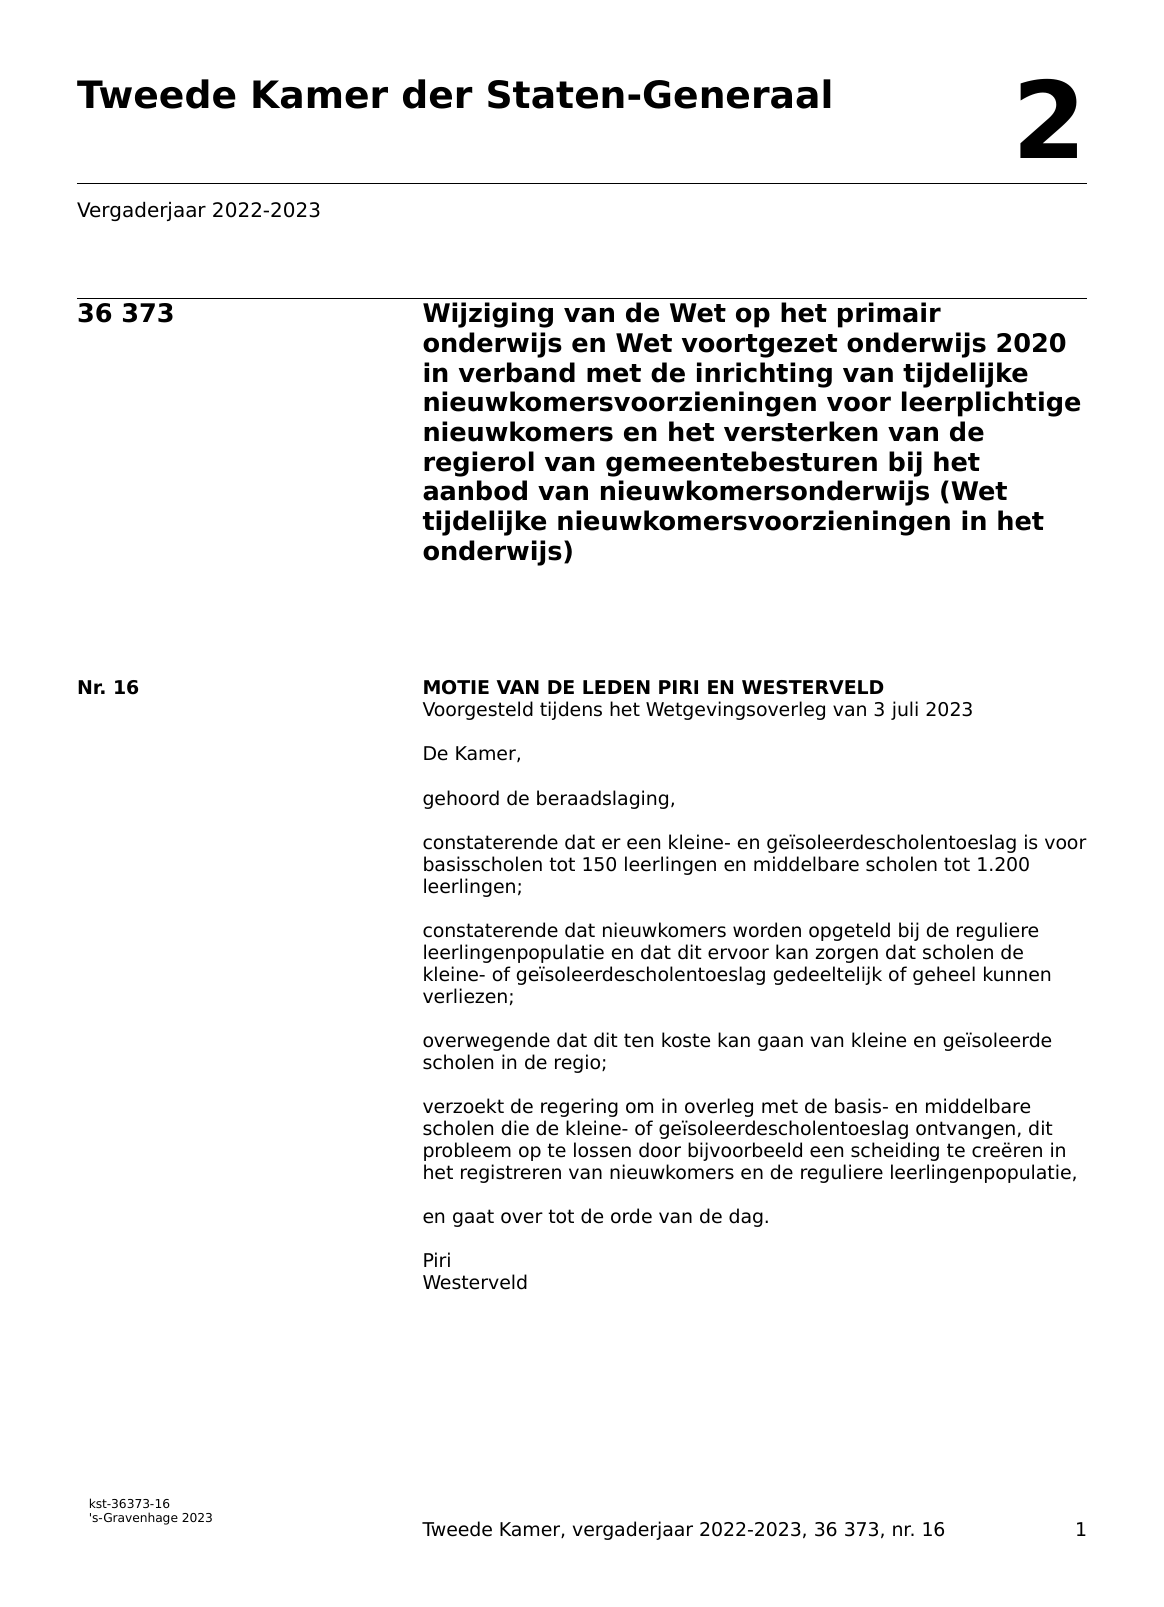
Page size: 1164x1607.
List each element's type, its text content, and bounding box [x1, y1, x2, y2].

text gehoord de beraadslaging, [422, 787, 1087, 809]
text overwegende dat dit ten koste kan gaan van kleine en geïsoleerde scholen in de regio; [422, 1030, 1087, 1074]
subtitle Nr. 16 MOTIE VAN DE LEDEN PIRI EN WESTERVELD [77, 677, 1087, 699]
text Piri [422, 1250, 1087, 1272]
text constaterende dat nieuwkomers worden opgeteld bij de reguliere leerlingenpopulatie en dat dit ervoor kan zorgen dat scholen de kleine- of geïsoleerdescholentoeslag gedeeltelijk of geheel kunnen verliezen; [422, 920, 1087, 1008]
text kst-36373-16 [88, 1497, 323, 1511]
text 's-Gravenhage 2023 [88, 1511, 323, 1525]
text en gaat over tot de orde van de dag. [422, 1206, 1087, 1228]
text Westerveld [422, 1272, 1087, 1294]
subtitle 36 373 Wijziging van de Wet op het primair onderwijs en Wet voortgezet onderwijs 2020 in verband met de inrichting van tijdelijke nieuwkomersvoorzieningen voor leerplichtige nieuwkomers en het versterken van de regierol van gemeentebesturen bij het aanbod van nieuwkomersonderwijs (Wet tijdelijke nieuwkomersvoorzieningen in het onderwijs) [77, 299, 1087, 566]
text verzoekt de regering om in overleg met de basis- en middelbare scholen die de kleine- of geïsoleerdescholentoeslag ontvangen, dit probleem op te lossen door bijvoorbeeld een scheiding te creëren in het registreren van nieuwkomers en de reguliere leerlingenpopulatie, [422, 1096, 1087, 1184]
text constaterende dat er een kleine- en geïsoleerdescholentoeslag is voor basisscholen tot 150 leerlingen en middelbare scholen tot 1.200 leerlingen; [422, 832, 1087, 898]
text Voorgesteld tijdens het Wetgevingsoverleg van 3 juli 2023 [422, 699, 1087, 721]
table_cell Vergaderjaar 2022-2023 [77, 184, 1087, 298]
table_header Tweede Kamer der Staten-Generaal [77, 59, 886, 183]
table_header 2 [886, 59, 1087, 183]
text De Kamer, [422, 743, 1087, 765]
